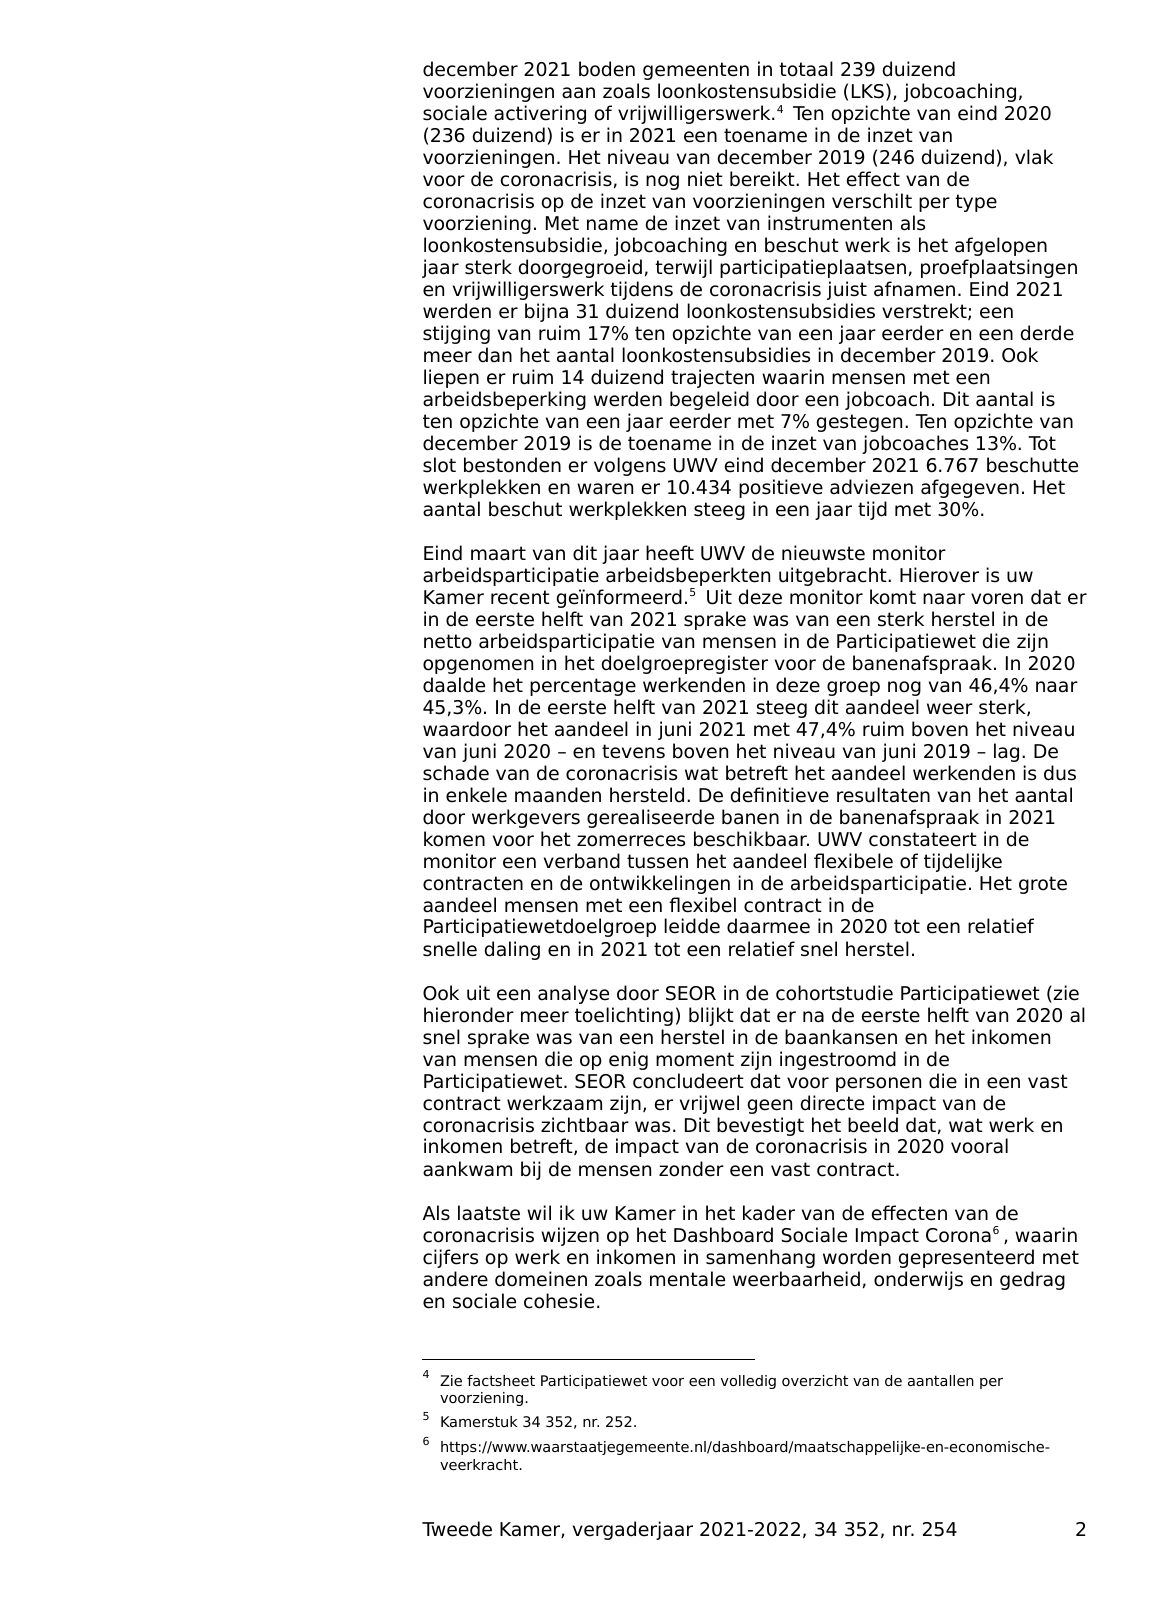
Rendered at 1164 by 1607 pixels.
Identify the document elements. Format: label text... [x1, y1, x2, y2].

text https://www.waarstaatjegemeente.nl/dashboard/maatschappelijke-en-economische-veerkracht. [422, 1435, 1087, 1474]
text Kamerstuk 34 352, nr. 252. [422, 1410, 1087, 1432]
text Als laatste wil ik uw Kamer in het kader van de effecten van de coronacrisis wijzen op het Dashboard Sociale Impact Corona, waarin cijfers op werk en inkomen in samenhang worden gepresenteerd met andere domeinen zoals mentale weerbaarheid, onderwijs en gedrag en sociale cohesie. [422, 1203, 1087, 1312]
text Ook uit een analyse door SEOR in de cohortstudie Participatiewet (zie hieronder meer toelichting) blijkt dat er na de eerste helft van 2020 al snel sprake was van een herstel in de baankansen en het inkomen van mensen die op enig moment zijn ingestroomd in de Participatiewet. SEOR concludeert dat voor personen die in een vast contract werkzaam zijn, er vrijwel geen directe impact van de coronacrisis zichtbaar was. Dit bevestigt het beeld dat, wat werk en inkomen betreft, de impact van de coronacrisis in 2020 vooral aankwam bij de mensen zonder een vast contract. [422, 983, 1087, 1180]
text Zie factsheet Participatiewet voor een volledig overzicht van de aantallen per voorziening. [422, 1368, 1087, 1407]
text Eind maart van dit jaar heeft UWV de nieuwste monitor arbeidsparticipatie arbeidsbeperkten uitgebracht. Hierover is uw Kamer recent geïnformeerd. Uit deze monitor komt naar voren dat er in de eerste helft van 2021 sprake was van een sterk herstel in de netto arbeidsparticipatie van mensen in de Participatiewet die zijn opgenomen in het doelgroepregister voor de banenafspraak. In 2020 daalde het percentage werkenden in deze groep nog van 46,4% naar 45,3%. In de eerste helft van 2021 steeg dit aandeel weer sterk, waardoor het aandeel in juni 2021 met 47,4% ruim boven het niveau van juni 2020 – en tevens boven het niveau van juni 2019 – lag. De schade van de coronacrisis wat betreft het aandeel werkenden is dus in enkele maanden hersteld. De definitieve resultaten van het aantal door werkgevers gerealiseerde banen in de banenafspraak in 2021 komen voor het zomerreces beschikbaar. UWV constateert in de monitor een verband tussen het aandeel flexibele of tijdelijke contracten en de ontwikkelingen in de arbeidsparticipatie. Het grote aandeel mensen met een flexibel contract in de Participatiewetdoelgroep leidde daarmee in 2020 tot een relatief snelle daling en in 2021 tot een relatief snel herstel. [422, 543, 1087, 960]
text december 2021 boden gemeenten in totaal 239 duizend voorzieningen aan zoals loonkostensubsidie (LKS), jobcoaching, sociale activering of vrijwilligerswerk. Ten opzichte van eind 2020 (236 duizend) is er in 2021 een toename in de inzet van voorzieningen. Het niveau van december 2019 (246 duizend), vlak voor de coronacrisis, is nog niet bereikt. Het effect van de coronacrisis op de inzet van voorzieningen verschilt per type voorziening. Met name de inzet van instrumenten als loonkostensubsidie, jobcoaching en beschut werk is het afgelopen jaar sterk doorgegroeid, terwijl participatieplaatsen, proefplaatsingen en vrijwilligerswerk tijdens de coronacrisis juist afnamen. Eind 2021 werden er bijna 31 duizend loonkostensubsidies verstrekt; een stijging van ruim 17% ten opzichte van een jaar eerder en een derde meer dan het aantal loonkostensubsidies in december 2019. Ook liepen er ruim 14 duizend trajecten waarin mensen met een arbeidsbeperking werden begeleid door een jobcoach. Dit aantal is ten opzichte van een jaar eerder met 7% gestegen. Ten opzichte van december 2019 is de toename in de inzet van jobcoaches 13%. Tot slot bestonden er volgens UWV eind december 2021 6.767 beschutte werkplekken en waren er 10.434 positieve adviezen afgegeven. Het aantal beschut werkplekken steeg in een jaar tijd met 30%. [422, 59, 1087, 521]
